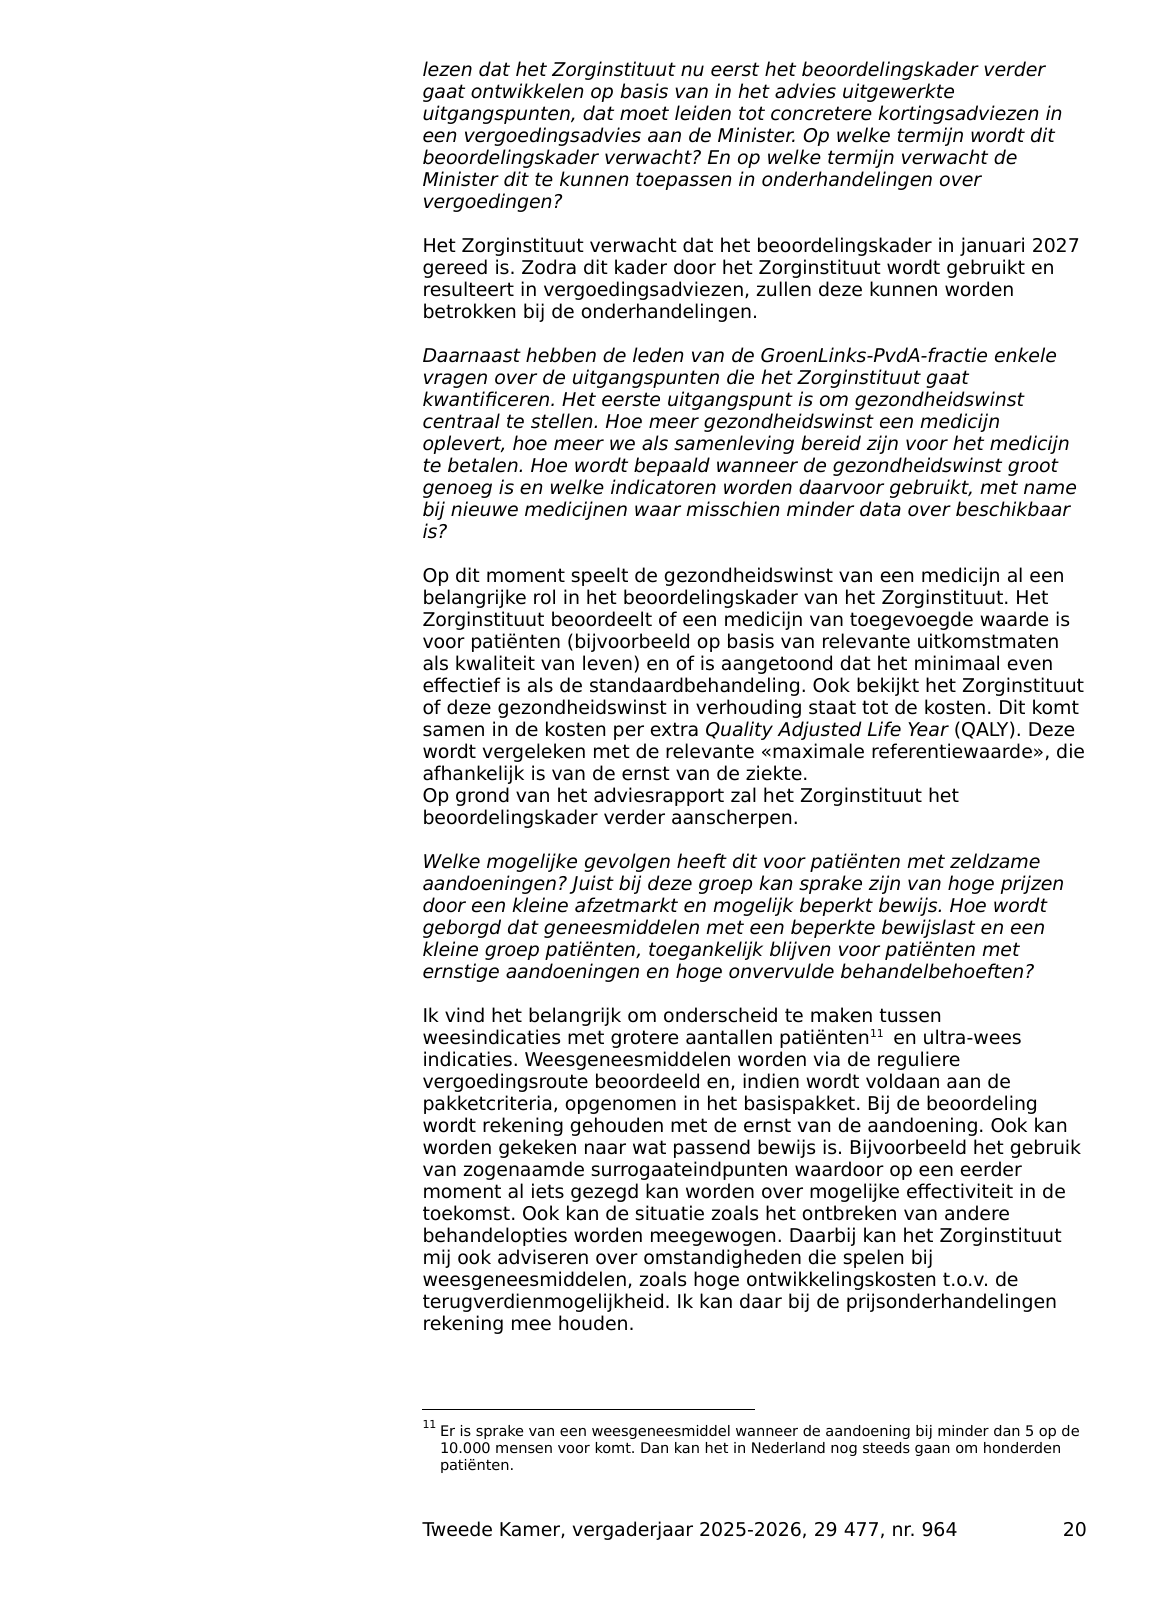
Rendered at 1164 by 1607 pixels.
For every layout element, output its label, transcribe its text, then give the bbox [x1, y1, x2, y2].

text Daarnaast hebben de leden van de GroenLinks-PvdA-fractie enkele vragen over de uitgangspunten die het Zorginstituut gaat kwantificeren. Het eerste uitgangspunt is om gezondheidswinst centraal te stellen. Hoe meer gezondheidswinst een medicijn oplevert, hoe meer we als samenleving bereid zijn voor het medicijn te betalen. Hoe wordt bepaald wanneer de gezondheidswinst groot genoeg is en welke indicatoren worden daarvoor gebruikt, met name bij nieuwe medicijnen waar misschien minder data over beschikbaar is? [422, 345, 1087, 543]
text Welke mogelijke gevolgen heeft dit voor patiënten met zeldzame aandoeningen? Juist bij deze groep kan sprake zijn van hoge prijzen door een kleine afzetmarkt en mogelijk beperkt bewijs. Hoe wordt geborgd dat geneesmiddelen met een beperkte bewijslast en een kleine groep patiënten, toegankelijk blijven voor patiënten met ernstige aandoeningen en hoge onvervulde behandelbehoeften? [422, 851, 1087, 983]
text Het Zorginstituut verwacht dat het beoordelingskader in januari 2027 gereed is. Zodra dit kader door het Zorginstituut wordt gebruikt en resulteert in vergoedingsadviezen, zullen deze kunnen worden betrokken bij de onderhandelingen. [422, 235, 1087, 323]
text Op grond van het adviesrapport zal het Zorginstituut het beoordelingskader verder aanscherpen. [422, 785, 1087, 829]
text Op dit moment speelt de gezondheidswinst van een medicijn al een belangrijke rol in het beoordelingskader van het Zorginstituut. Het Zorginstituut beoordeelt of een medicijn van toegevoegde waarde is voor patiënten (bijvoorbeeld op basis van relevante uitkomstmaten als kwaliteit van leven) en of is aangetoond dat het minimaal even effectief is als de standaardbehandeling. Ook bekijkt het Zorginstituut of deze gezondheidswinst in verhouding staat tot de kosten. Dit komt samen in de kosten per extra Quality Adjusted Life Year (QALY). Deze wordt vergeleken met de relevante «maximale referentiewaarde», die afhankelijk is van de ernst van de ziekte. [422, 565, 1087, 785]
text Er is sprake van een weesgeneesmiddel wanneer de aandoening bij minder dan 5 op de 10.000 mensen voor komt. Dan kan het in Nederland nog steeds gaan om honderden patiënten. [422, 1418, 1087, 1474]
text lezen dat het Zorginstituut nu eerst het beoordelingskader verder gaat ontwikkelen op basis van in het advies uitgewerkte uitgangspunten, dat moet leiden tot concretere kortingsadviezen in een vergoedingsadvies aan de Minister. Op welke termijn wordt dit beoordelingskader verwacht? En op welke termijn verwacht de Minister dit te kunnen toepassen in onderhandelingen over vergoedingen? [422, 59, 1087, 213]
text Ik vind het belangrijk om onderscheid te maken tussen weesindicaties met grotere aantallen patiënten en ultra-wees indicaties. Weesgeneesmiddelen worden via de reguliere vergoedingsroute beoordeeld en, indien wordt voldaan aan de pakketcriteria, opgenomen in het basispakket. Bij de beoordeling wordt rekening gehouden met de ernst van de aandoening. Ook kan worden gekeken naar wat passend bewijs is. Bijvoorbeeld het gebruik van zogenaamde surrogaateindpunten waardoor op een eerder moment al iets gezegd kan worden over mogelijke effectiviteit in de toekomst. Ook kan de situatie zoals het ontbreken van andere behandelopties worden meegewogen. Daarbij kan het Zorginstituut mij ook adviseren over omstandigheden die spelen bij weesgeneesmiddelen, zoals hoge ontwikkelingskosten t.o.v. de terugverdienmogelijkheid. Ik kan daar bij de prijsonderhandelingen rekening mee houden. [422, 1005, 1087, 1335]
